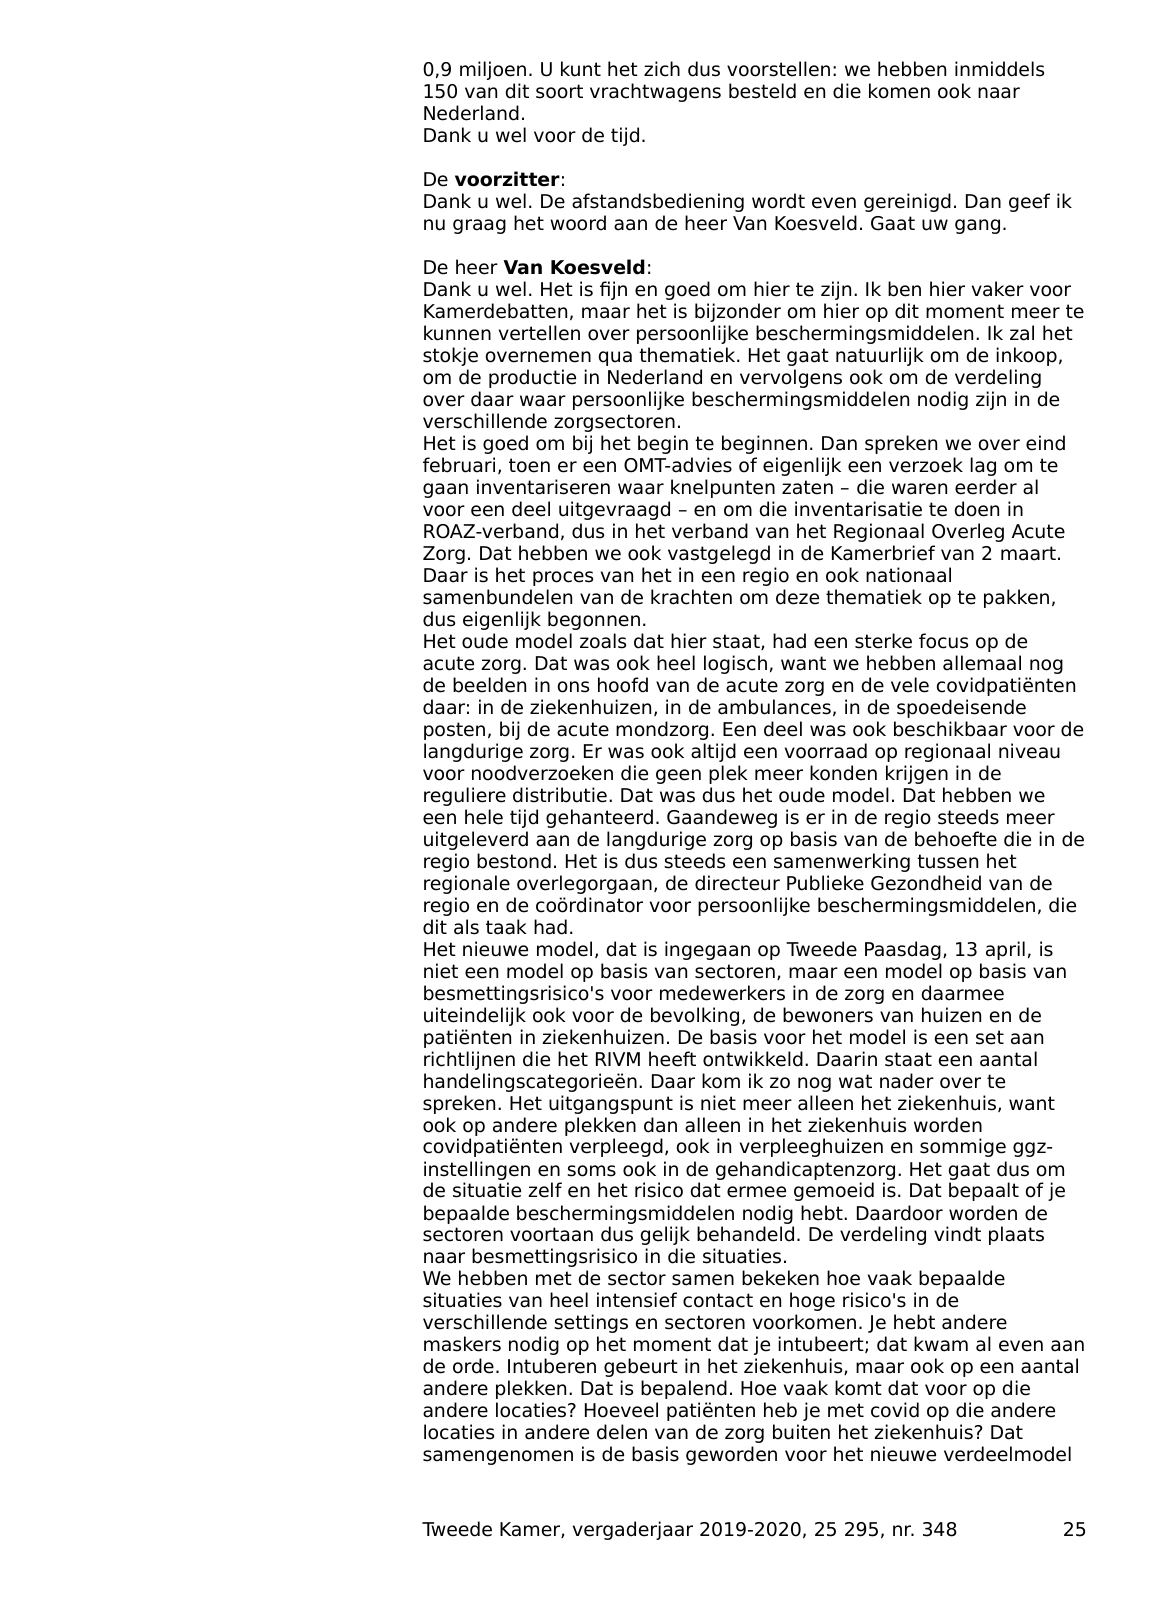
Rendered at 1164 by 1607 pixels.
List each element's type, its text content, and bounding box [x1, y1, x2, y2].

text Dank u wel. De afstandsbediening wordt even gereinigd. Dan geef ik nu graag het woord aan de heer Van Koesveld. Gaat uw gang. [422, 191, 1087, 235]
text De voorzitter: [422, 169, 1087, 191]
text Dank u wel voor de tijd. [422, 125, 1087, 147]
text De heer Van Koesveld: [422, 257, 1087, 279]
text 0,9 miljoen. U kunt het zich dus voorstellen: we hebben inmiddels 150 van dit soort vrachtwagens besteld en die komen ook naar Nederland. [422, 59, 1087, 125]
text Dank u wel. Het is fijn en goed om hier te zijn. Ik ben hier vaker voor Kamerdebatten, maar het is bijzonder om hier op dit moment meer te kunnen vertellen over persoonlijke beschermingsmiddelen. Ik zal het stokje overnemen qua thematiek. Het gaat natuurlijk om de inkoop, om de productie in Nederland en vervolgens ook om de verdeling over daar waar persoonlijke beschermingsmiddelen nodig zijn in de verschillende zorgsectoren. [422, 279, 1087, 433]
text Het is goed om bij het begin te beginnen. Dan spreken we over eind februari, toen er een OMT-advies of eigenlijk een verzoek lag om te gaan inventariseren waar knelpunten zaten – die waren eerder al voor een deel uitgevraagd – en om die inventarisatie te doen in ROAZ-verband, dus in het verband van het Regionaal Overleg Acute Zorg. Dat hebben we ook vastgelegd in de Kamerbrief van 2 maart. Daar is het proces van het in een regio en ook nationaal samenbundelen van de krachten om deze thematiek op te pakken, dus eigenlijk begonnen. [422, 433, 1087, 631]
text We hebben met de sector samen bekeken hoe vaak bepaalde situaties van heel intensief contact en hoge risico's in de verschillende settings en sectoren voorkomen. Je hebt andere maskers nodig op het moment dat je intubeert; dat kwam al even aan de orde. Intuberen gebeurt in het ziekenhuis, maar ook op een aantal andere plekken. Dat is bepalend. Hoe vaak komt dat voor op die andere locaties? Hoeveel patiënten heb je met covid op die andere locaties in andere delen van de zorg buiten het ziekenhuis? Dat samengenomen is de basis geworden voor het nieuwe verdeelmodel [422, 1268, 1087, 1466]
text Het nieuwe model, dat is ingegaan op Tweede Paasdag, 13 april, is niet een model op basis van sectoren, maar een model op basis van besmettingsrisico's voor medewerkers in de zorg en daarmee uiteindelijk ook voor de bevolking, de bewoners van huizen en de patiënten in ziekenhuizen. De basis voor het model is een set aan richtlijnen die het RIVM heeft ontwikkeld. Daarin staat een aantal handelingscategorieën. Daar kom ik zo nog wat nader over te spreken. Het uitgangspunt is niet meer alleen het ziekenhuis, want ook op andere plekken dan alleen in het ziekenhuis worden covidpatiënten verpleegd, ook in verpleeghuizen en sommige ggz-instellingen en soms ook in de gehandicaptenzorg. Het gaat dus om de situatie zelf en het risico dat ermee gemoeid is. Dat bepaalt of je bepaalde beschermingsmiddelen nodig hebt. Daardoor worden de sectoren voortaan dus gelijk behandeld. De verdeling vindt plaats naar besmettingsrisico in die situaties. [422, 939, 1087, 1268]
text Het oude model zoals dat hier staat, had een sterke focus op de acute zorg. Dat was ook heel logisch, want we hebben allemaal nog de beelden in ons hoofd van de acute zorg en de vele covidpatiënten daar: in de ziekenhuizen, in de ambulances, in de spoedeisende posten, bij de acute mondzorg. Een deel was ook beschikbaar voor de langdurige zorg. Er was ook altijd een voorraad op regionaal niveau voor noodverzoeken die geen plek meer konden krijgen in de reguliere distributie. Dat was dus het oude model. Dat hebben we een hele tijd gehanteerd. Gaandeweg is er in de regio steeds meer uitgeleverd aan de langdurige zorg op basis van de behoefte die in de regio bestond. Het is dus steeds een samenwerking tussen het regionale overlegorgaan, de directeur Publieke Gezondheid van de regio en de coördinator voor persoonlijke beschermingsmiddelen, die dit als taak had. [422, 631, 1087, 939]
